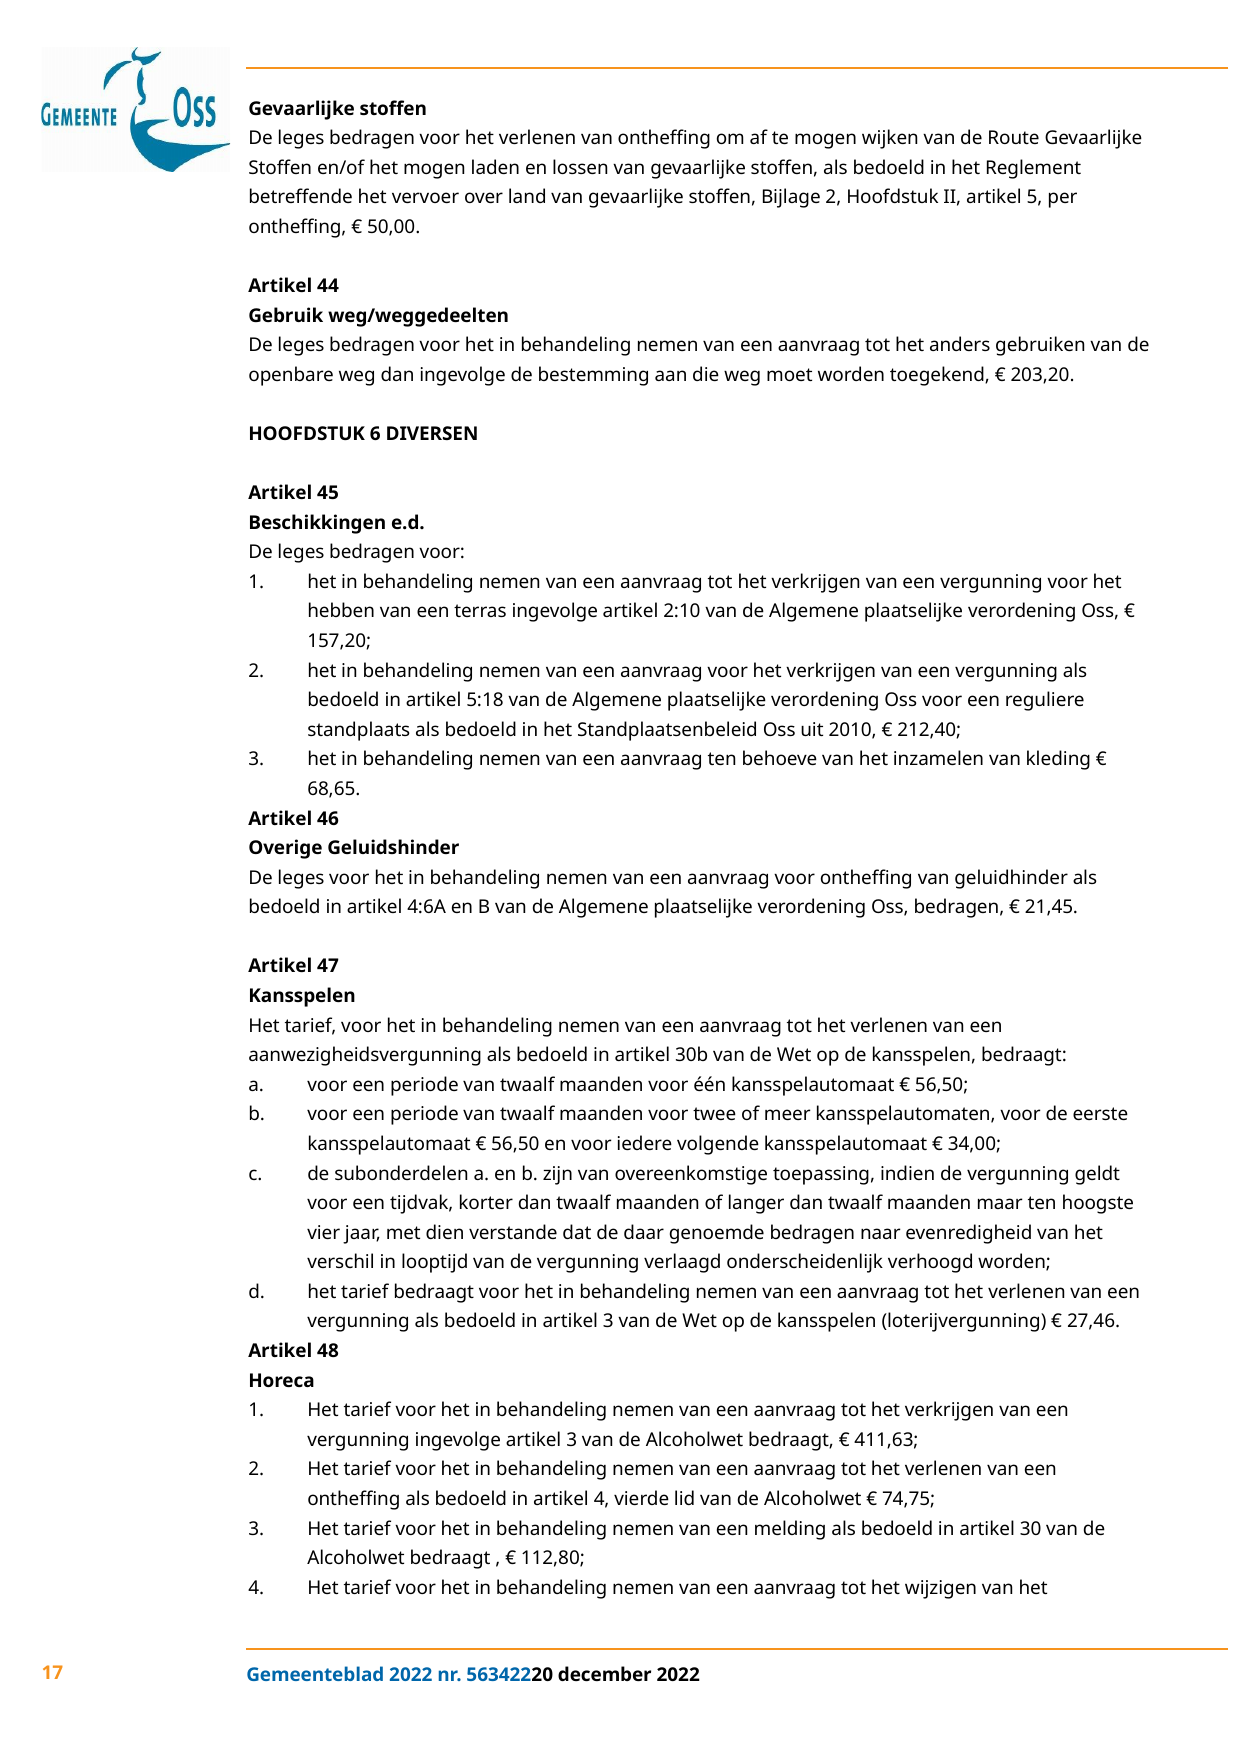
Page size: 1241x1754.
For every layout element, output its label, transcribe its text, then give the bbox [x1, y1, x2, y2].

list voor een periode van twaalf maanden voor twee of meer kansspelautomaten, voor de eerste kansspelautomaat € 56,50 en voor iedere volgende kansspelautomaat € 34,00; [248, 1101, 1152, 1156]
text Overige Geluidshinder [248, 834, 1152, 860]
text De leges bedragen voor: [248, 538, 1152, 564]
text De leges bedragen voor het in behandeling nemen van een aanvraag tot het anders gebruiken van de openbare weg dan ingevolge de bestemming aan die weg moet worden toegekend, € 203,20. [248, 331, 1152, 387]
text Artikel 45 [248, 479, 1152, 505]
list het in behandeling nemen van een aanvraag tot het verkrijgen van een vergunning voor het hebben van een terras ingevolge artikel 2:10 van de Algemene plaatselijke verordening Oss, € 157,20; [248, 568, 1152, 653]
list het in behandeling nemen van een aanvraag ten behoeve van het inzamelen van kleding € 68,65. [248, 746, 1152, 801]
list Het tarief voor het in behandeling nemen van een aanvraag tot het verlenen van een ontheffing als bedoeld in artikel 4, vierde lid van de Alcoholwet € 74,75; [248, 1456, 1152, 1511]
text Gevaarlijke stoffen [248, 95, 1152, 121]
list het tarief bedraagt voor het in behandeling nemen van een aanvraag tot het verlenen van een vergunning als bedoeld in artikel 3 van de Wet op de kansspelen (loterijvergunning) € 27,46. [248, 1278, 1152, 1333]
list voor een periode van twaalf maanden voor één kansspelautomaat € 56,50; [248, 1071, 1152, 1097]
text Artikel 46 [248, 805, 1152, 831]
text De leges voor het in behandeling nemen van een aanvraag voor ontheffing van geluidhinder als bedoeld in artikel 4:6A en B van de Algemene plaatselijke verordening Oss, bedragen, € 21,45. [248, 864, 1152, 919]
text De leges bedragen voor het verlenen van ontheffing om af te mogen wijken van de Route Gevaarlijke Stoffen en/of het mogen laden en lossen van gevaarlijke stoffen, als bedoeld in het Reglement betreffende het vervoer over land van gevaarlijke stoffen, Bijlage 2, Hoofdstuk II, artikel 5, per ontheffing, € 50,00. [248, 124, 1152, 239]
text Beschikkingen e.d. [248, 509, 1152, 535]
list het in behandeling nemen van een aanvraag voor het verkrijgen van een vergunning als bedoeld in artikel 5:18 van de Algemene plaatselijke verordening Oss voor een reguliere standplaats als bedoeld in het Standplaatsenbeleid Oss uit 2010, € 212,40; [248, 657, 1152, 742]
text Kansspelen [248, 982, 1152, 1008]
list Het tarief voor het in behandeling nemen van een aanvraag tot het wijzigen van het [248, 1574, 1152, 1600]
list Het tarief voor het in behandeling nemen van een melding als bedoeld in artikel 30 van de Alcoholwet bedraagt , € 112,80; [248, 1515, 1152, 1570]
text Horeca [248, 1367, 1152, 1393]
text HOOFDSTUK 6 DIVERSEN [248, 420, 1152, 446]
list Het tarief voor het in behandeling nemen van een aanvraag tot het verkrijgen van een vergunning ingevolge artikel 3 van de Alcoholwet bedraagt, € 411,63; [248, 1396, 1152, 1452]
text Gebruik weg/weggedeelten [248, 302, 1152, 328]
text Artikel 48 [248, 1337, 1152, 1363]
text Het tarief, voor het in behandeling nemen van een aanvraag tot het verlenen van een aanwezigheidsvergunning als bedoeld in artikel 30b van de Wet op de kansspelen, bedraagt: [248, 1012, 1152, 1067]
text Artikel 47 [248, 953, 1152, 978]
text Artikel 44 [248, 272, 1152, 298]
list de subonderdelen a. en b. zijn van overeenkomstige toepassing, indien de vergunning geldt voor een tijdvak, korter dan twaalf maanden of langer dan twaalf maanden maar ten hoogste vier jaar, met dien verstande dat de daar genoemde bedragen naar evenredigheid van het verschil in looptijd van de vergunning verlaagd onderscheidenlijk verhoogd worden; [248, 1160, 1152, 1274]
picture [41, 47, 231, 172]
